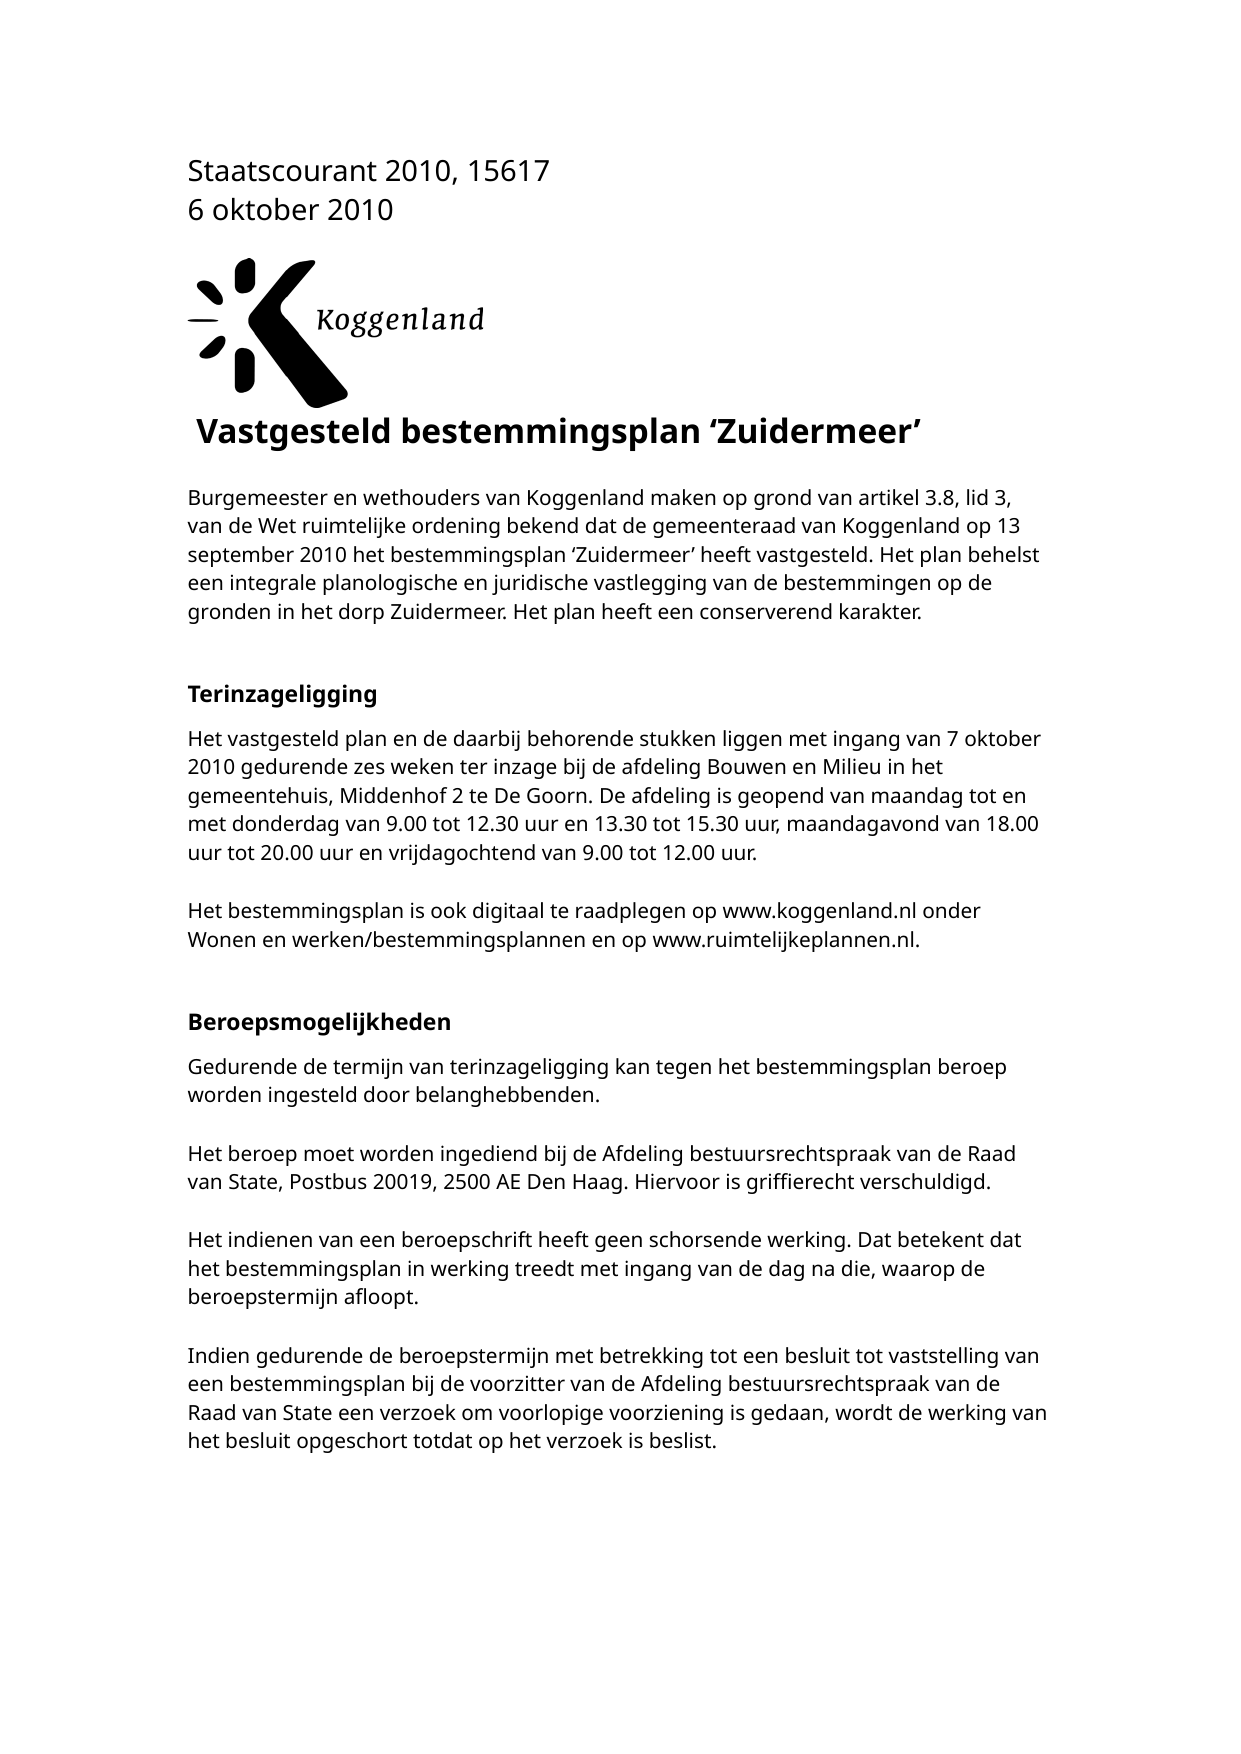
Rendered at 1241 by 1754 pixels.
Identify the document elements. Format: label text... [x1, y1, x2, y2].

text 6 oktober 2010 [187, 190, 1053, 229]
text Het vastgesteld plan en de daarbij behorende stukken liggen met ingang van 7 oktober 2010 gedurende zes weken ter inzage bij de afdeling Bouwen en Milieu in het gemeentehuis, Middenhof 2 te De Goorn. De afdeling is geopend van maandag tot en met donderdag van 9.00 tot 12.30 uur en 13.30 tot 15.30 uur, maandagavond van 18.00 uur tot 20.00 uur en vrijdagochtend van 9.00 tot 12.00 uur. [187, 724, 1053, 866]
text Indien gedurende de beroepstermijn met betrekking tot een besluit tot vaststelling van een bestemmingsplan bij de voorzitter van de Afdeling bestuursrechtspraak van de Raad van State een verzoek om voorlopige voorziening is gedaan, wordt de werking van het besluit opgeschort totdat op het verzoek is beslist. [187, 1341, 1053, 1455]
text Het bestemmingsplan is ook digitaal te raadplegen op www.koggenland.nl onder Wonen en werken/bestemmingsplannen en op www.ruimtelijkeplannen.nl. [187, 896, 1053, 953]
text Gedurende de termijn van terinzageligging kan tegen het bestemmingsplan beroep worden ingesteld door belanghebbenden. [187, 1052, 1053, 1109]
text Het beroep moet worden ingediend bij de Afdeling bestuursrechtspraak van de Raad van State, Postbus 20019, 2500 AE Den Haag. Hiervoor is griffierecht verschuldigd. [187, 1139, 1053, 1196]
subtitle Vastgesteld bestemmingsplan ‘Zuidermeer’ [187, 271, 1053, 453]
picture [187, 258, 484, 408]
text Het indienen van een beroepschrift heeft geen schorsende werking. Dat betekent dat het bestemmingsplan in werking treedt met ingang van de dag na die, waarop de beroepstermijn afloopt. [187, 1226, 1053, 1311]
text Staatscourant 2010, 15617 [187, 150, 1053, 190]
text Burgemeester en wethouders van Koggenland maken op grond van artikel 3.8, lid 3, van de Wet ruimtelijke ordening bekend dat de gemeenteraad van Koggenland op 13 september 2010 het bestemmingsplan ‘Zuidermeer’ heeft vastgesteld. Het plan behelst een integrale planologische en juridische vastlegging van de bestemmingen op de gronden in het dorp Zuidermeer. Het plan heeft een conserverend karakter. [187, 483, 1053, 625]
subtitle Beroepsmogelijkheden [187, 1006, 1053, 1037]
subtitle Terinzageligging [187, 678, 1053, 709]
